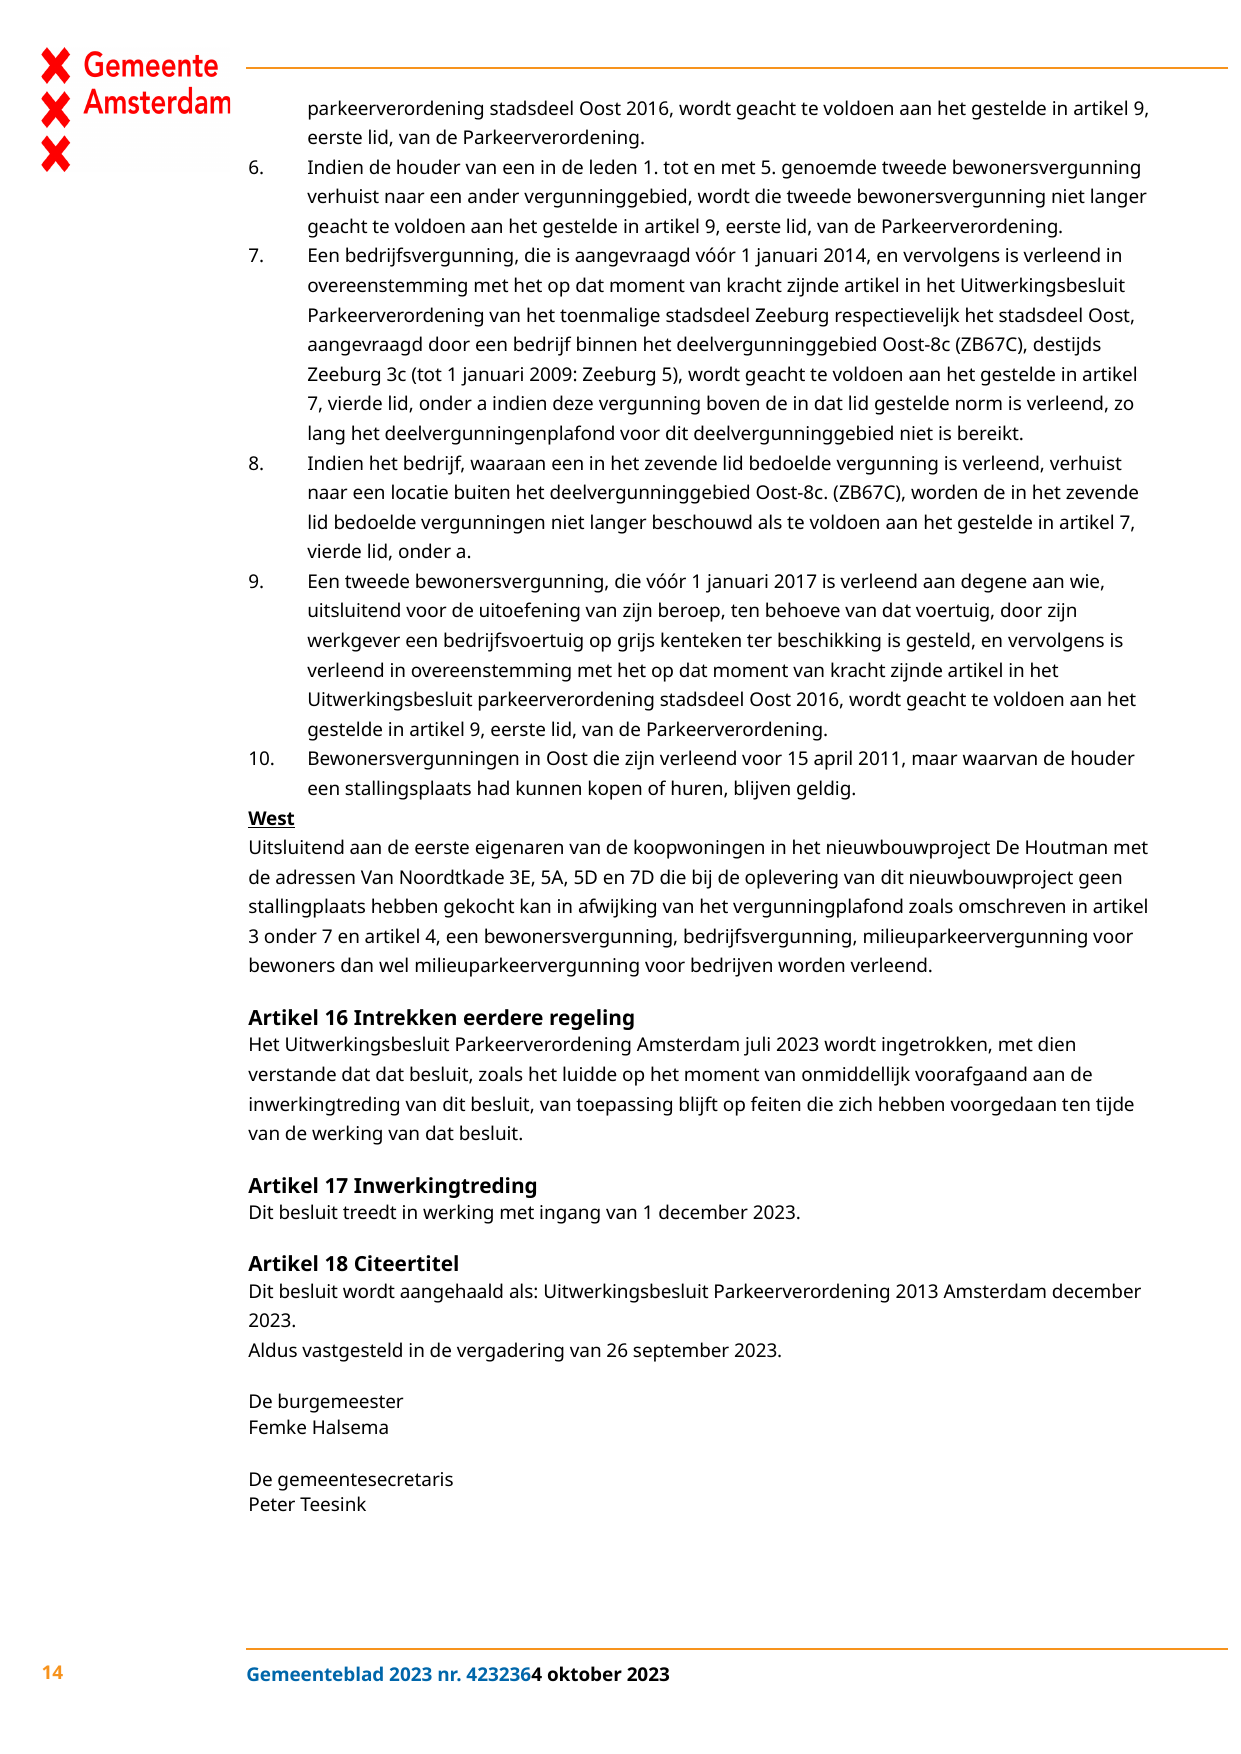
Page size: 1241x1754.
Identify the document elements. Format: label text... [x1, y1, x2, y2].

list Bewonersvergunningen in Oost die zijn verleend voor 15 april 2011, maar waarvan de houder een stallingsplaats had kunnen kopen of huren, blijven geldig. [248, 746, 1152, 801]
text Peter Teesink [248, 1492, 1152, 1517]
list Een bedrijfsvergunning, die is aangevraagd vóór 1 januari 2014, en vervolgens is verleend in overeenstemming met het op dat moment van kracht zijnde artikel in het Uitwerkingsbesluit Parkeerverordening van het toenmalige stadsdeel Zeeburg respectievelijk het stadsdeel Oost, aangevraagd door een bedrijf binnen het deelvergunninggebied Oost-8c (ZB67C), destijds Zeeburg 3c (tot 1 januari 2009: Zeeburg 5), wordt geacht te voldoen aan het gestelde in artikel 7, vierde lid, onder a indien deze vergunning boven de in dat lid gestelde norm is verleend, zo lang het deelvergunningenplafond voor dit deelvergunninggebied niet is bereikt. [248, 243, 1152, 446]
text De gemeentesecretaris [248, 1466, 1152, 1492]
text Femke Halsema [248, 1414, 1152, 1440]
list Een tweede bewonersvergunning, die vóór 1 januari 2017 is verleend aan degene aan wie, uitsluitend voor de uitoefening van zijn beroep, ten behoeve van dat voertuig, door zijn werkgever een bedrijfsvoertuig op grijs kenteken ter beschikking is gesteld, en vervolgens is verleend in overeenstemming met het op dat moment van kracht zijnde artikel in het Uitwerkingsbesluit parkeerverordening stadsdeel Oost 2016, wordt geacht te voldoen aan het gestelde in artikel 9, eerste lid, van de Parkeerverordening. [248, 568, 1152, 742]
text West [248, 805, 1152, 831]
picture [41, 47, 231, 172]
text Artikel 16 Intrekken eerdere regeling [248, 1003, 1152, 1032]
text Uitsluitend aan de eerste eigenaren van de koopwoningen in het nieuwbouwproject De Houtman met de adressen Van Noordtkade 3E, 5A, 5D en 7D die bij de oplevering van dit nieuwbouwproject geen stallingplaats hebben gekocht kan in afwijking van het vergunningplafond zoals omschreven in artikel 3 onder 7 en artikel 4, een bewonersvergunning, bedrijfsvergunning, milieuparkeervergunning voor bewoners dan wel milieuparkeervergunning voor bedrijven worden verleend. [248, 834, 1152, 978]
list Indien het bedrijf, waaraan een in het zevende lid bedoelde vergunning is verleend, verhuist naar een locatie buiten het deelvergunninggebied Oost-8c. (ZB67C), worden de in het zevende lid bedoelde vergunningen niet langer beschouwd als te voldoen aan het gestelde in artikel 7, vierde lid, onder a. [248, 450, 1152, 564]
text De burgemeester [248, 1389, 1152, 1414]
text Aldus vastgesteld in de vergadering van 26 september 2023. [248, 1337, 1152, 1363]
list Indien de houder van een in de leden 1. tot en met 5. genoemde tweede bewonersvergunning verhuist naar een ander vergunninggebied, wordt die tweede bewonersvergunning niet langer geacht te voldoen aan het gestelde in artikel 9, eerste lid, van de Parkeerverordening. [248, 154, 1152, 239]
text Dit besluit treedt in werking met ingang van 1 december 2023. [248, 1199, 1152, 1225]
text Het Uitwerkingsbesluit Parkeerverordening Amsterdam juli 2023 wordt ingetrokken, met dien verstande dat dat besluit, zoals het luidde op het moment van onmiddellijk voorafgaand aan de inwerkingtreding van dit besluit, van toepassing blijft op feiten die zich hebben voorgedaan ten tijde van de werking van dat besluit. [248, 1032, 1152, 1146]
text Dit besluit wordt aangehaald als: Uitwerkingsbesluit Parkeerverordening 2013 Amsterdam december 2023. [248, 1278, 1152, 1333]
text Artikel 18 Citeertitel [248, 1249, 1152, 1278]
list parkeerverordening stadsdeel Oost 2016, wordt geacht te voldoen aan het gestelde in artikel 9, eerste lid, van de Parkeerverordening. [248, 95, 1152, 150]
text Artikel 17 Inwerkingtreding [248, 1171, 1152, 1199]
